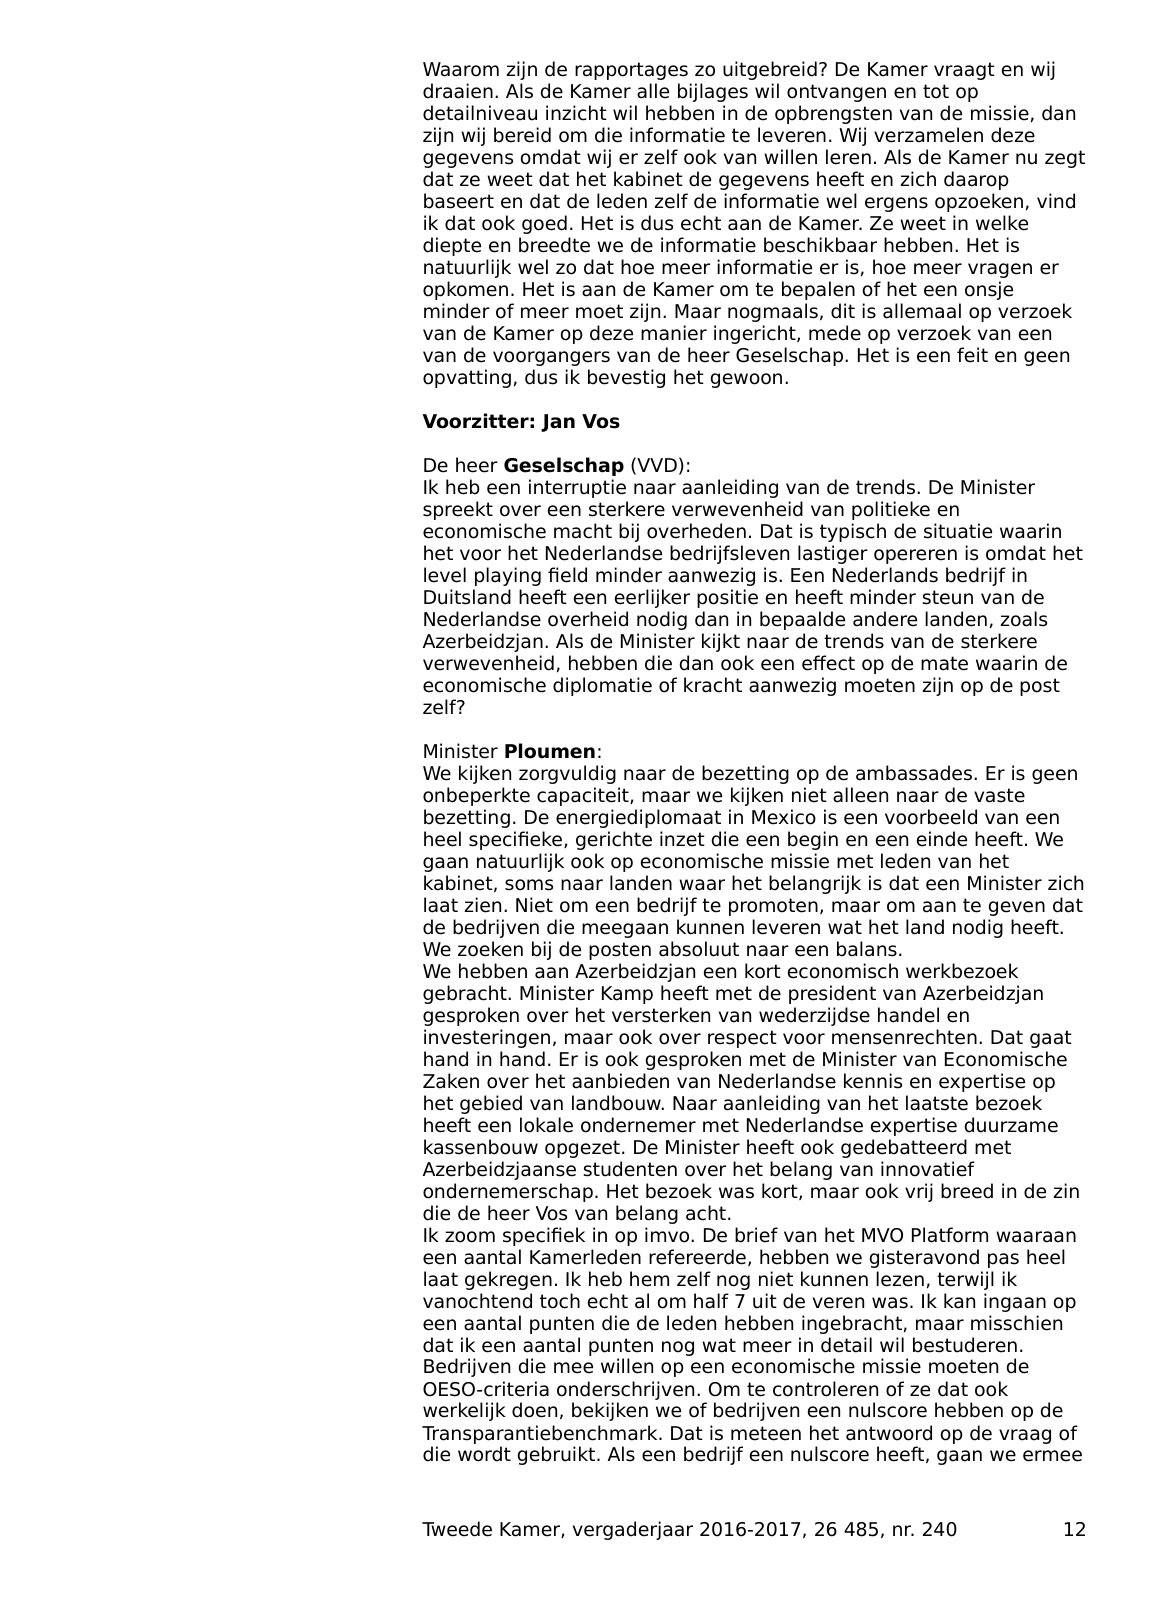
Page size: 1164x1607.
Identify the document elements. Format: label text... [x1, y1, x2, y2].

text We kijken zorgvuldig naar de bezetting op de ambassades. Er is geen onbeperkte capaciteit, maar we kijken niet alleen naar de vaste bezetting. De energiediplomaat in Mexico is een voorbeeld van een heel specifieke, gerichte inzet die een begin en een einde heeft. We gaan natuurlijk ook op economische missie met leden van het kabinet, soms naar landen waar het belangrijk is dat een Minister zich laat zien. Niet om een bedrijf te promoten, maar om aan te geven dat de bedrijven die meegaan kunnen leveren wat het land nodig heeft. We zoeken bij de posten absoluut naar een balans. [422, 763, 1087, 961]
text Ik zoom specifiek in op imvo. De brief van het MVO Platform waaraan een aantal Kamerleden refereerde, hebben we gisteravond pas heel laat gekregen. Ik heb hem zelf nog niet kunnen lezen, terwijl ik vanochtend toch echt al om half 7 uit de veren was. Ik kan ingaan op een aantal punten die de leden hebben ingebracht, maar misschien dat ik een aantal punten nog wat meer in detail wil bestuderen. [422, 1224, 1087, 1356]
text Minister Ploumen: [422, 741, 1087, 763]
text Waarom zijn de rapportages zo uitgebreid? De Kamer vraagt en wij draaien. Als de Kamer alle bijlages wil ontvangen en tot op detailniveau inzicht wil hebben in de opbrengsten van de missie, dan zijn wij bereid om die informatie te leveren. Wij verzamelen deze gegevens omdat wij er zelf ook van willen leren. Als de Kamer nu zegt dat ze weet dat het kabinet de gegevens heeft en zich daarop baseert en dat de leden zelf de informatie wel ergens opzoeken, vind ik dat ook goed. Het is dus echt aan de Kamer. Ze weet in welke diepte en breedte we de informatie beschikbaar hebben. Het is natuurlijk wel zo dat hoe meer informatie er is, hoe meer vragen er opkomen. Het is aan de Kamer om te bepalen of het een onsje minder of meer moet zijn. Maar nogmaals, dit is allemaal op verzoek van de Kamer op deze manier ingericht, mede op verzoek van een van de voorgangers van de heer Geselschap. Het is een feit en geen opvatting, dus ik bevestig het gewoon. [422, 59, 1087, 389]
text We hebben aan Azerbeidzjan een kort economisch werkbezoek gebracht. Minister Kamp heeft met de president van Azerbeidzjan gesproken over het versterken van wederzijdse handel en investeringen, maar ook over respect voor mensenrechten. Dat gaat hand in hand. Er is ook gesproken met de Minister van Economische Zaken over het aanbieden van Nederlandse kennis en expertise op het gebied van landbouw. Naar aanleiding van het laatste bezoek heeft een lokale ondernemer met Nederlandse expertise duurzame kassenbouw opgezet. De Minister heeft ook gedebatteerd met Azerbeidzjaanse studenten over het belang van innovatief ondernemerschap. Het bezoek was kort, maar ook vrij breed in de zin die de heer Vos van belang acht. [422, 961, 1087, 1224]
text Ik heb een interruptie naar aanleiding van de trends. De Minister spreekt over een sterkere verwevenheid van politieke en economische macht bij overheden. Dat is typisch de situatie waarin het voor het Nederlandse bedrijfsleven lastiger opereren is omdat het level playing field minder aanwezig is. Een Nederlands bedrijf in Duitsland heeft een eerlijker positie en heeft minder steun van de Nederlandse overheid nodig dan in bepaalde andere landen, zoals Azerbeidzjan. Als de Minister kijkt naar de trends van de sterkere verwevenheid, hebben die dan ook een effect op de mate waarin de economische diplomatie of kracht aanwezig moeten zijn op de post zelf? [422, 477, 1087, 719]
text Bedrijven die mee willen op een economische missie moeten de OESO-criteria onderschrijven. Om te controleren of ze dat ook werkelijk doen, bekijken we of bedrijven een nulscore hebben op de Transparantiebenchmark. Dat is meteen het antwoord op de vraag of die wordt gebruikt. Als een bedrijf een nulscore heeft, gaan we ermee [422, 1356, 1087, 1466]
text De heer Geselschap (VVD): [422, 455, 1087, 477]
subtitle Voorzitter: Jan Vos [422, 411, 1087, 433]
